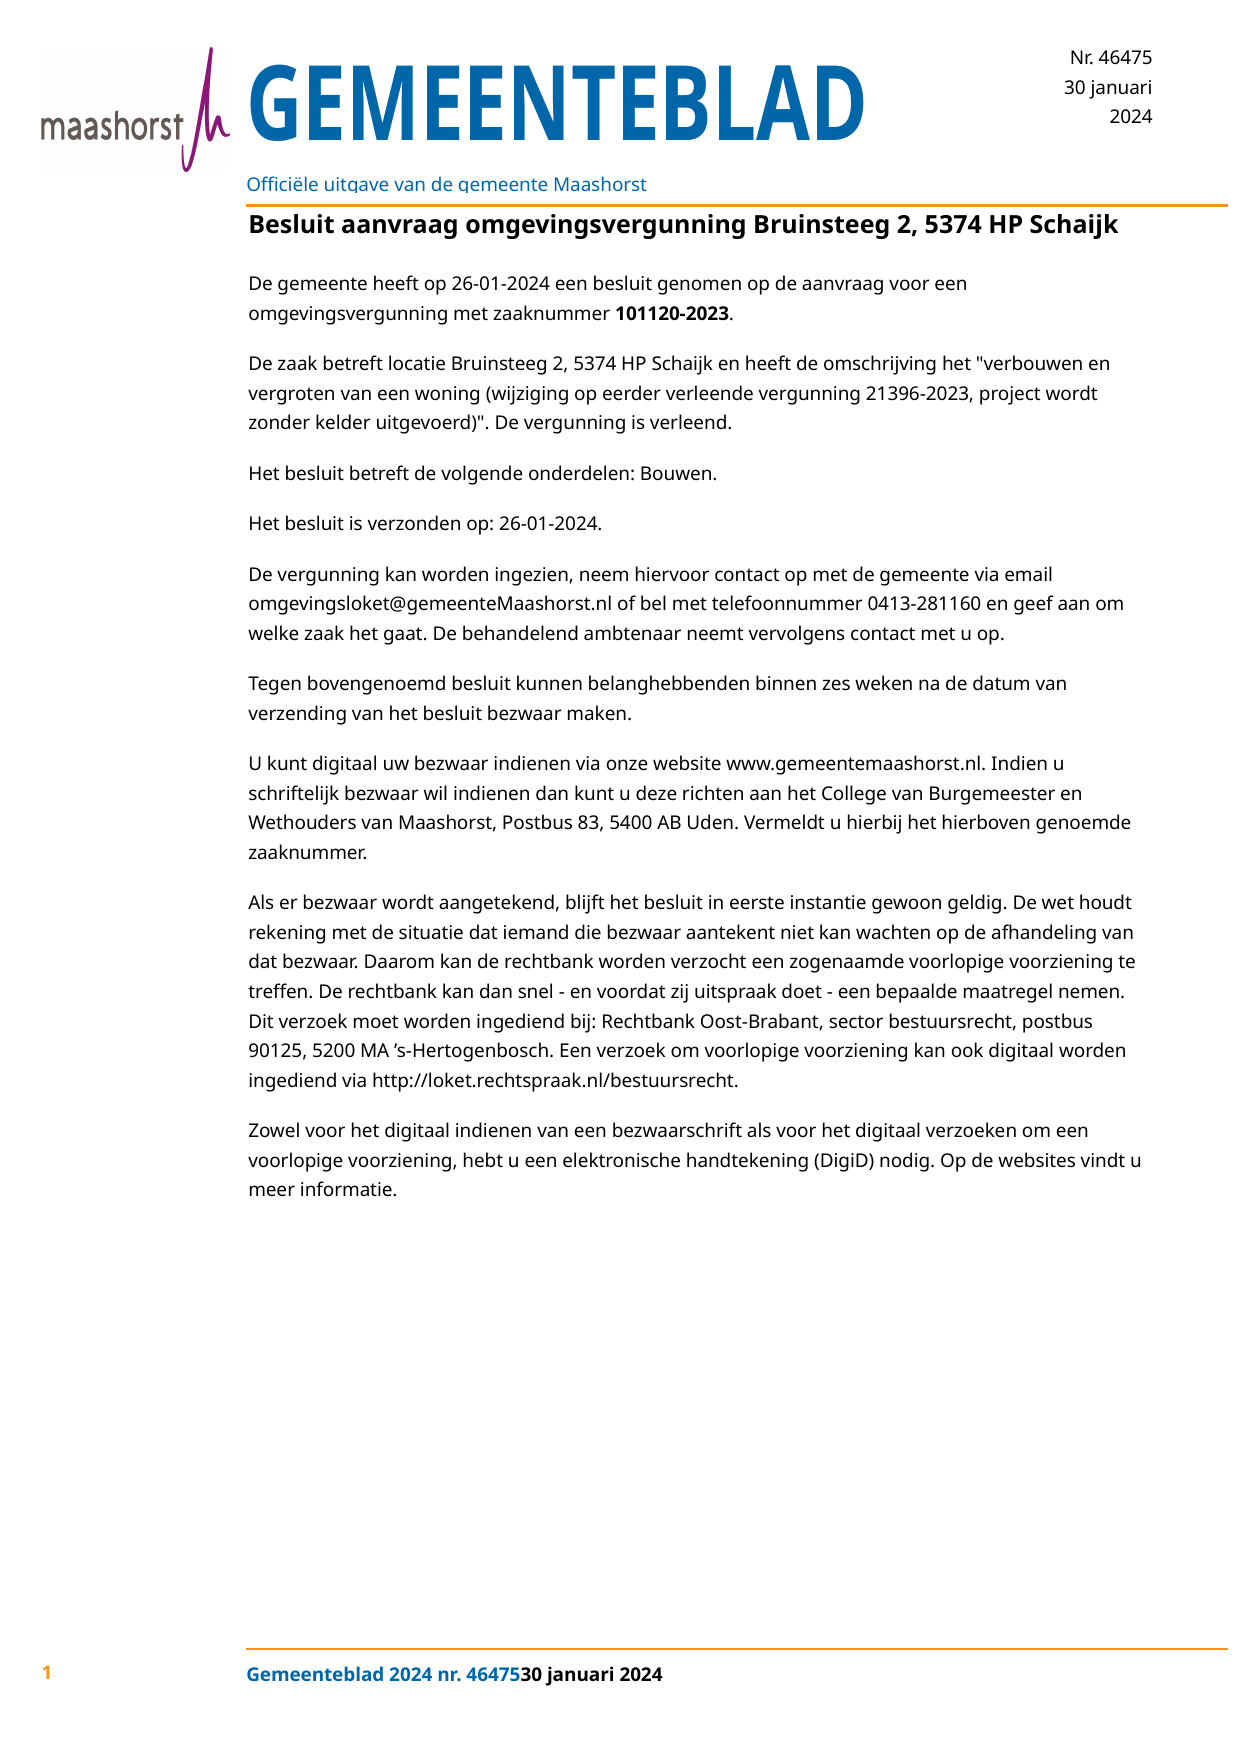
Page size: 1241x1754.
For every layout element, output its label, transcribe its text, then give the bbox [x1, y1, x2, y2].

text Tegen bovengenoemd besluit kunnen belanghebbenden binnen zes weken na de datum van verzending van het besluit bezwaar maken. [248, 670, 1152, 726]
text Zowel voor het digitaal indienen van een bezwaarschrift als voor het digitaal verzoeken om een voorlopige voorziening, hebt u een elektronische handtekening (DigiD) nodig. Op de websites vindt u meer informatie. [248, 1117, 1152, 1202]
text U kunt digitaal uw bezwaar indienen via onze website www.gemeentemaashorst.nl. Indien u schriftelijk bezwaar wil indienen dan kunt u deze richten aan het College van Burgemeester en Wethouders van Maashorst, Postbus 83, 5400 AB Uden. Vermeldt u hierbij het hierboven genoemde zaaknummer. [248, 750, 1152, 865]
text De gemeente heeft op 26-01-2024 een besluit genomen op de aanvraag voor een omgevingsvergunning met zaaknummer 101120-2023. [248, 270, 1152, 326]
text De vergunning kan worden ingezien, neem hiervoor contact op met de gemeente via email omgevingsloket@gemeenteMaashorst.nl of bel met telefoonnummer 0413-281160 en geef aan om welke zaak het gaat. De behandelend ambtenaar neemt vervolgens contact met u op. [248, 561, 1152, 646]
text Als er bezwaar wordt aangetekend, blijft het besluit in eerste instantie gewoon geldig. De wet houdt rekening met de situatie dat iemand die bezwaar aantekent niet kan wachten op de afhandeling van dat bezwaar. Daarom kan de rechtbank worden verzocht een zogenaamde voorlopige voorziening te treffen. De rechtbank kan dan snel - en voordat zij uitspraak doet - een bepaalde maatregel nemen. Dit verzoek moet worden ingediend bij: Rechtbank Oost-Brabant, sector bestuursrecht, postbus 90125, 5200 MA ’s-Hertogenbosch. Een verzoek om voorlopige voorziening kan ook digitaal worden ingediend via http://loket.rechtspraak.nl/bestuursrecht. [248, 889, 1152, 1093]
text De zaak betreft locatie Bruinsteeg 2, 5374 HP Schaijk en heeft de omschrijving het "verbouwen en vergroten van een woning (wijziging op eerder verleende vergunning 21396-2023, project wordt zonder kelder uitgevoerd)". De vergunning is verleend. [248, 350, 1152, 435]
picture [41, 47, 231, 172]
text Besluit aanvraag omgevingsvergunning Bruinsteeg 2, 5374 HP Schaijk [248, 207, 1152, 241]
text Het besluit is verzonden op: 26-01-2024. [248, 510, 1152, 536]
text Het besluit betreft de volgende onderdelen: Bouwen. [248, 460, 1152, 486]
